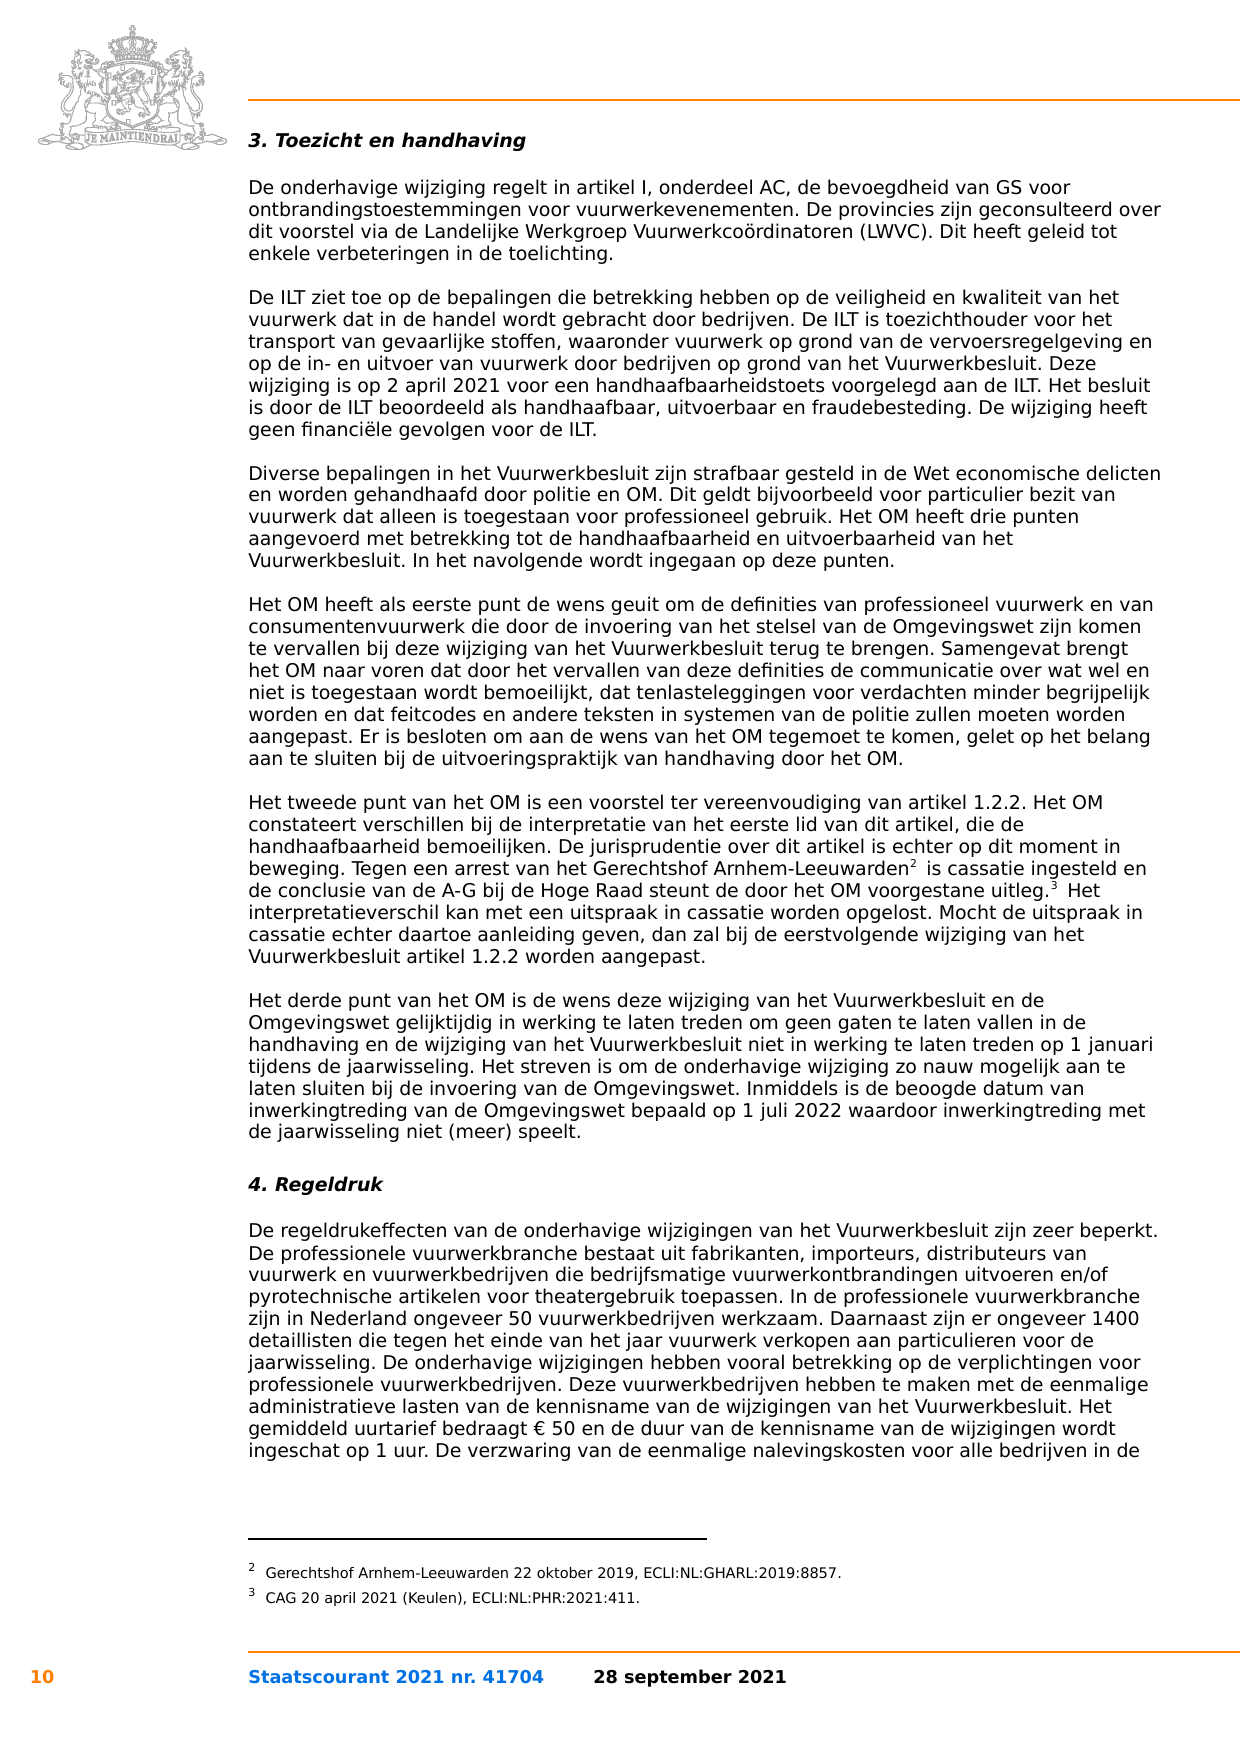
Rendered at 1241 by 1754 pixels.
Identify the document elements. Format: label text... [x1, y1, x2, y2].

text De onderhavige wijziging regelt in artikel I, onderdeel AC, de bevoegdheid van GS voor ontbrandingstoestemmingen voor vuurwerkevenementen. De provincies zijn geconsulteerd over dit voorstel via de Landelijke Werkgroep Vuurwerkcoördinatoren (LWVC). Dit heeft geleid tot enkele verbeteringen in de toelichting. [248, 177, 1163, 265]
subtitle 3. Toezicht en handhaving [248, 130, 1163, 152]
text De ILT ziet toe op de bepalingen die betrekking hebben op de veiligheid en kwaliteit van het vuurwerk dat in de handel wordt gebracht door bedrijven. De ILT is toezichthouder voor het transport van gevaarlijke stoffen, waaronder vuurwerk op grond van de vervoersregelgeving en op de in- en uitvoer van vuurwerk door bedrijven op grond van het Vuurwerkbesluit. Deze wijziging is op 2 april 2021 voor een handhaafbaarheidstoets voorgelegd aan de ILT. Het besluit is door de ILT beoordeeld als handhaafbaar, uitvoerbaar en fraudebesteding. De wijziging heeft geen financiële gevolgen voor de ILT. [248, 287, 1163, 441]
text CAG 20 april 2021 (Keulen), ECLI:NL:PHR:2021:411. [248, 1586, 1163, 1608]
picture [38, 25, 227, 150]
text Diverse bepalingen in het Vuurwerkbesluit zijn strafbaar gesteld in de Wet economische delicten en worden gehandhaafd door politie en OM. Dit geldt bijvoorbeeld voor particulier bezit van vuurwerk dat alleen is toegestaan voor professioneel gebruik. Het OM heeft drie punten aangevoerd met betrekking tot de handhaafbaarheid en uitvoerbaarheid van het Vuurwerkbesluit. In het navolgende wordt ingegaan op deze punten. [248, 462, 1163, 572]
subtitle 4. Regeldruk [248, 1173, 1163, 1195]
text Gerechtshof Arnhem-Leeuwarden 22 oktober 2019, ECLI:NL:GHARL:2019:8857. [248, 1561, 1163, 1583]
text Het tweede punt van het OM is een voorstel ter vereenvoudiging van artikel 1.2.2. Het OM constateert verschillen bij de interpretatie van het eerste lid van dit artikel, die de handhaafbaarheid bemoeilijken. De jurisprudentie over dit artikel is echter op dit moment in beweging. Tegen een arrest van het Gerechtshof Arnhem-Leeuwarden is cassatie ingesteld en de conclusie van de A-G bij de Hoge Raad steunt de door het OM voorgestane uitleg. Het interpretatieverschil kan met een uitspraak in cassatie worden opgelost. Mocht de uitspraak in cassatie echter daartoe aanleiding geven, dan zal bij de eerstvolgende wijziging van het Vuurwerkbesluit artikel 1.2.2 worden aangepast. [248, 792, 1163, 968]
text De regeldrukeffecten van de onderhavige wijzigingen van het Vuurwerkbesluit zijn zeer beperkt. [248, 1220, 1163, 1242]
text Het OM heeft als eerste punt de wens geuit om de definities van professioneel vuurwerk en van consumentenvuurwerk die door de invoering van het stelsel van de Omgevingswet zijn komen te vervallen bij deze wijziging van het Vuurwerkbesluit terug te brengen. Samengevat brengt het OM naar voren dat door het vervallen van deze definities de communicatie over wat wel en niet is toegestaan wordt bemoeilijkt, dat tenlasteleggingen voor verdachten minder begrijpelijk worden en dat feitcodes en andere teksten in systemen van de politie zullen moeten worden aangepast. Er is besloten om aan de wens van het OM tegemoet te komen, gelet op het belang aan te sluiten bij de uitvoeringspraktijk van handhaving door het OM. [248, 594, 1163, 770]
text De professionele vuurwerkbranche bestaat uit fabrikanten, importeurs, distributeurs van vuurwerk en vuurwerkbedrijven die bedrijfsmatige vuurwerkontbrandingen uitvoeren en/of pyrotechnische artikelen voor theatergebruik toepassen. In de professionele vuurwerkbranche zijn in Nederland ongeveer 50 vuurwerkbedrijven werkzaam. Daarnaast zijn er ongeveer 1400 detaillisten die tegen het einde van het jaar vuurwerk verkopen aan particulieren voor de jaarwisseling. De onderhavige wijzigingen hebben vooral betrekking op de verplichtingen voor professionele vuurwerkbedrijven. Deze vuurwerkbedrijven hebben te maken met de eenmalige administratieve lasten van de kennisname van de wijzigingen van het Vuurwerkbesluit. Het gemiddeld uurtarief bedraagt € 50 en de duur van de kennisname van de wijzigingen wordt ingeschat op 1 uur. De verzwaring van de eenmalige nalevingskosten voor alle bedrijven in de [248, 1242, 1163, 1462]
text Het derde punt van het OM is de wens deze wijziging van het Vuurwerkbesluit en de Omgevingswet gelijktijdig in werking te laten treden om geen gaten te laten vallen in de handhaving en de wijziging van het Vuurwerkbesluit niet in werking te laten treden op 1 januari tijdens de jaarwisseling. Het streven is om de onderhavige wijziging zo nauw mogelijk aan te laten sluiten bij de invoering van de Omgevingswet. Inmiddels is de beoogde datum van inwerkingtreding van de Omgevingswet bepaald op 1 juli 2022 waardoor inwerkingtreding met de jaarwisseling niet (meer) speelt. [248, 989, 1163, 1143]
